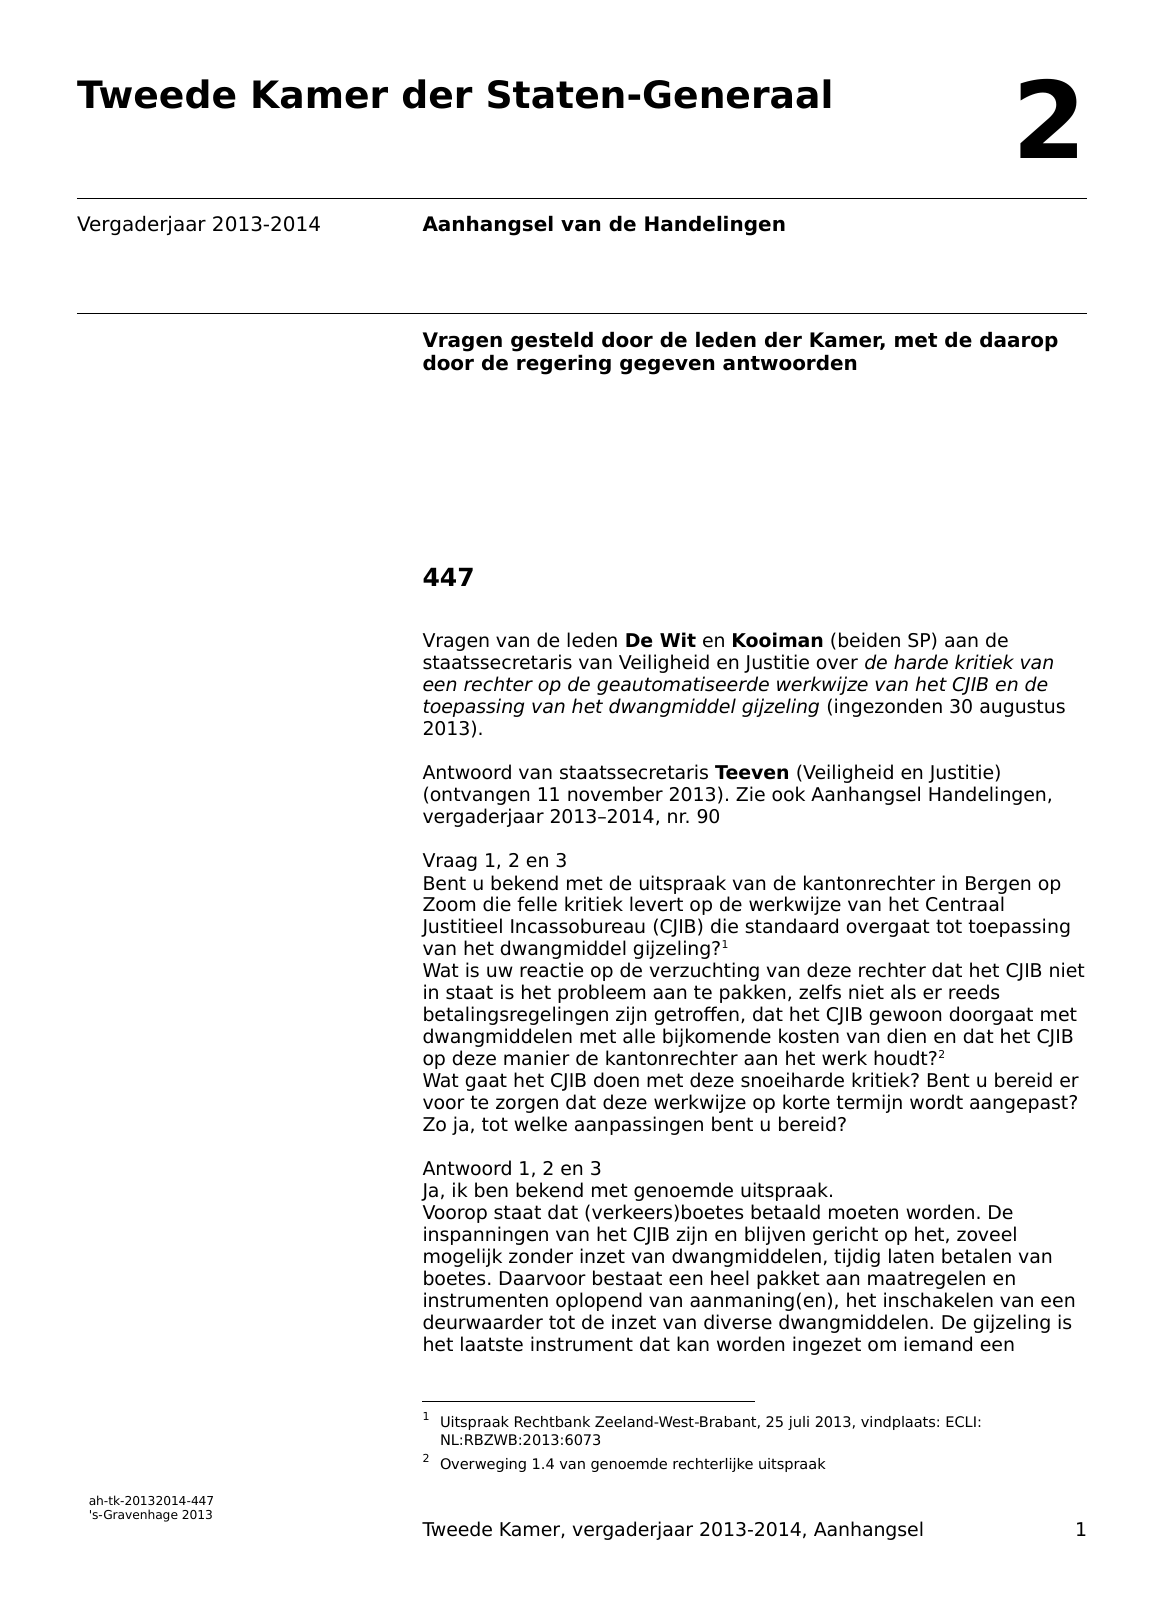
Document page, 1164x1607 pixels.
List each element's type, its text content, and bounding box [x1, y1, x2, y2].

text Antwoord van staatssecretaris Teeven (Veiligheid en Justitie) (ontvangen 11 november 2013). Zie ook Aanhangsel Handelingen, vergaderjaar 2013–2014, nr. 90 [422, 762, 1087, 828]
text Uitspraak Rechtbank Zeeland-West-Brabant, 25 juli 2013, vindplaats: ECLI: NL:RBZWB:2013:6073 [422, 1410, 1087, 1449]
table_cell Vergaderjaar 2013-2014 [77, 199, 422, 313]
text Wat gaat het CJIB doen met deze snoeiharde kritiek? Bent u bereid er voor te zorgen dat deze werkwijze op korte termijn wordt aangepast? Zo ja, tot welke aanpassingen bent u bereid? [422, 1070, 1087, 1136]
text Antwoord 1, 2 en 3 [422, 1158, 1087, 1180]
text ah-tk-20132014-447 [88, 1494, 323, 1508]
text 's-Gravenhage 2013 [88, 1508, 323, 1522]
text Vraag 1, 2 en 3 [422, 850, 1087, 872]
text Voorop staat dat (verkeers)boetes betaald moeten worden. De inspanningen van het CJIB zijn en blijven gericht op het, zoveel mogelijk zonder inzet van dwangmiddelen, tijdig laten betalen van boetes. Daarvoor bestaat een heel pakket aan maatregelen en instrumenten oplopend van aanmaning(en), het inschakelen van een deurwaarder tot de inzet van diverse dwangmiddelen. De gijzeling is het laatste instrument dat kan worden ingezet om iemand een [422, 1202, 1087, 1356]
text Bent u bekend met de uitspraak van de kantonrechter in Bergen op Zoom die felle kritiek levert op de werkwijze van het Centraal Justitieel Incassobureau (CJIB) die standaard overgaat tot toepassing van het dwangmiddel gijzeling? [422, 872, 1087, 960]
text Vragen van de leden De Wit en Kooiman (beiden SP) aan de staatssecretaris van Veiligheid en Justitie over de harde kritiek van een rechter op de geautomatiseerde werkwijze van het CJIB en de toepassing van het dwangmiddel gijzeling (ingezonden 30 augustus 2013). [422, 630, 1087, 740]
table_header 2 [886, 59, 1087, 198]
text Ja, ik ben bekend met genoemde uitspraak. [422, 1180, 1087, 1202]
table_cell Vragen gesteld door de leden der Kamer, met de daarop door de regering gegeven antwoorden [422, 314, 1087, 375]
table_cell [77, 314, 422, 375]
table_header Tweede Kamer der Staten-Generaal [77, 59, 886, 198]
table_cell Aanhangsel van de Handelingen [422, 199, 1087, 313]
text 447 [422, 563, 1087, 592]
text Overweging 1.4 van genoemde rechterlijke uitspraak [422, 1452, 1087, 1474]
text Wat is uw reactie op de verzuchting van deze rechter dat het CJIB niet in staat is het probleem aan te pakken, zelfs niet als er reeds betalingsregelingen zijn getroffen, dat het CJIB gewoon doorgaat met dwangmiddelen met alle bijkomende kosten van dien en dat het CJIB op deze manier de kantonrechter aan het werk houdt? [422, 960, 1087, 1070]
